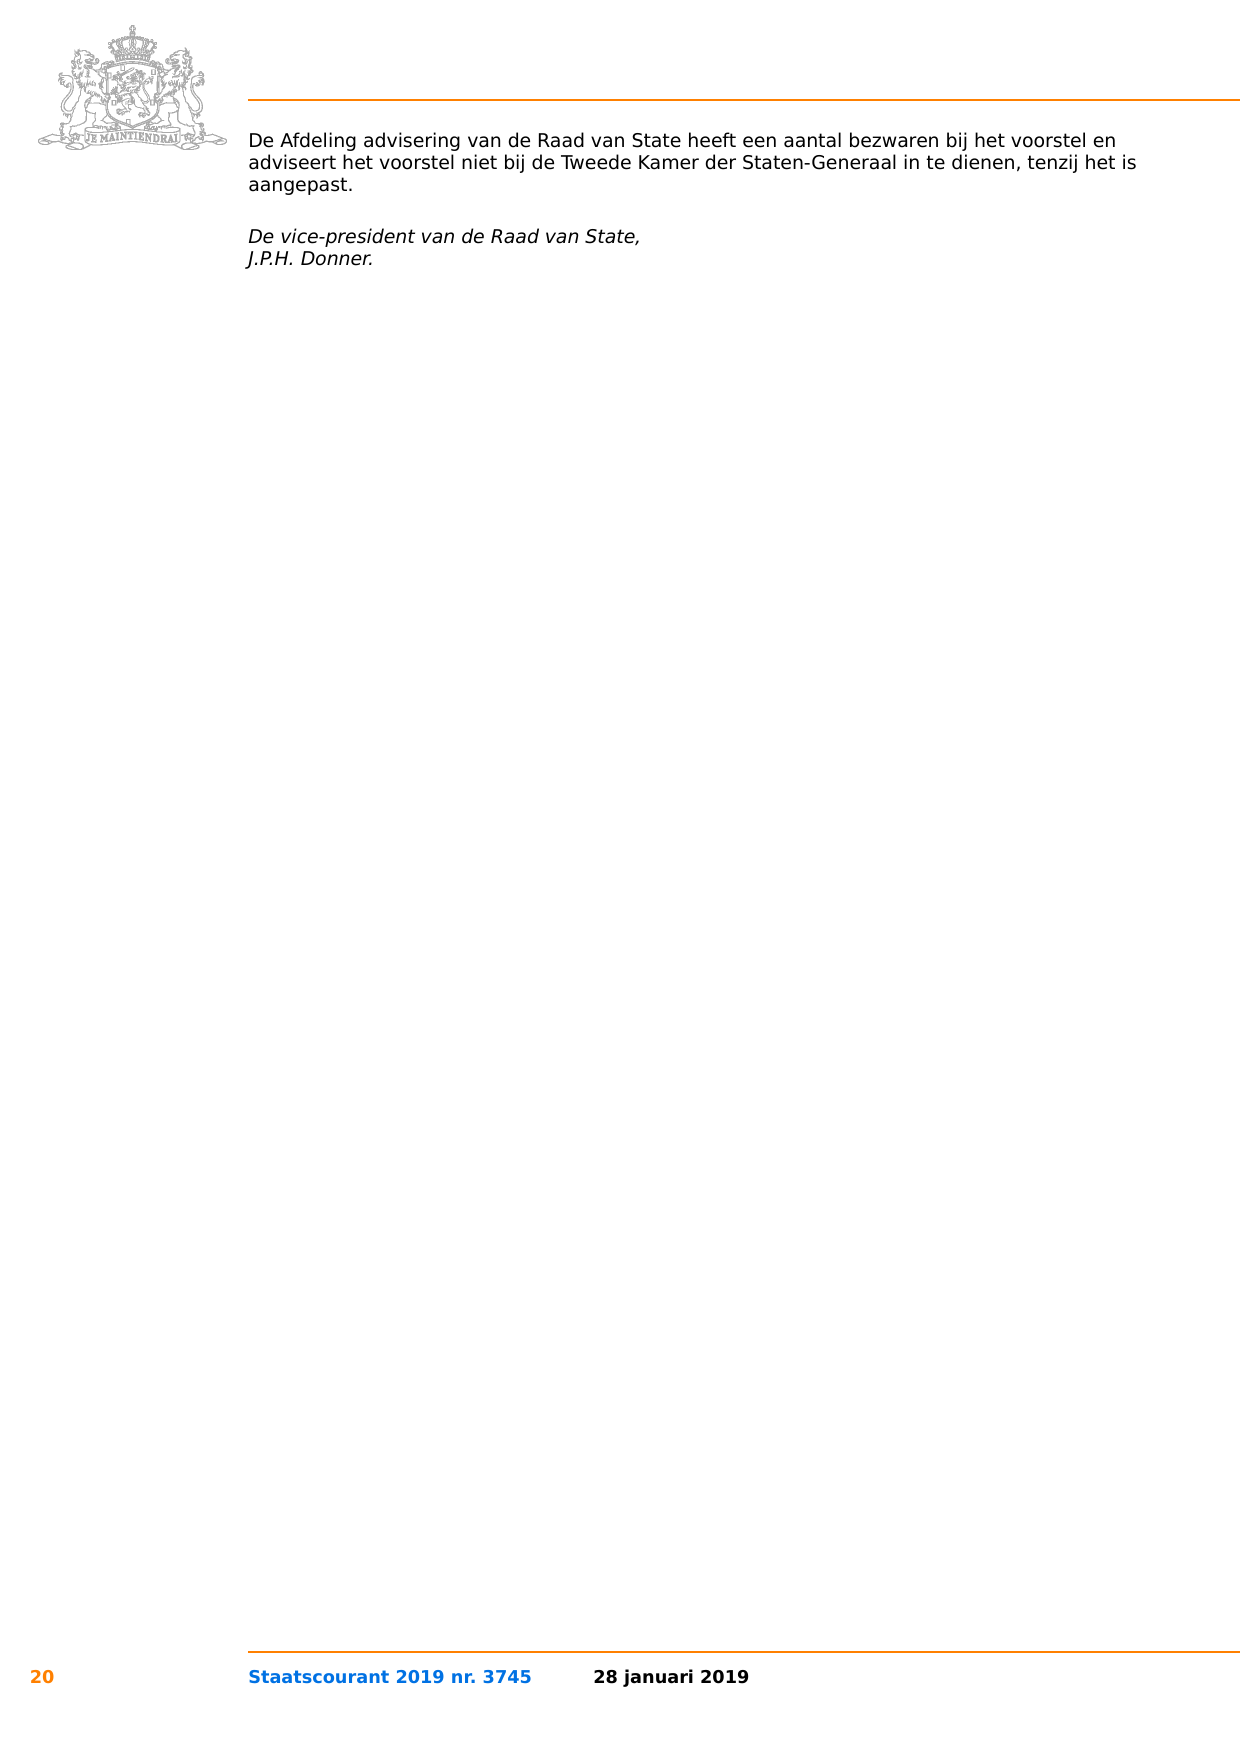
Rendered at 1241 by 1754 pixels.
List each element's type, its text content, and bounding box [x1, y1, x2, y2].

text De Afdeling advisering van de Raad van State heeft een aantal bezwaren bij het voorstel en adviseert het voorstel niet bij de Tweede Kamer der Staten-Generaal in te dienen, tenzij het is aangepast. [248, 130, 1163, 196]
text De vice-president van de Raad van State, J.P.H. Donner. [248, 226, 1163, 270]
picture [38, 25, 227, 150]
